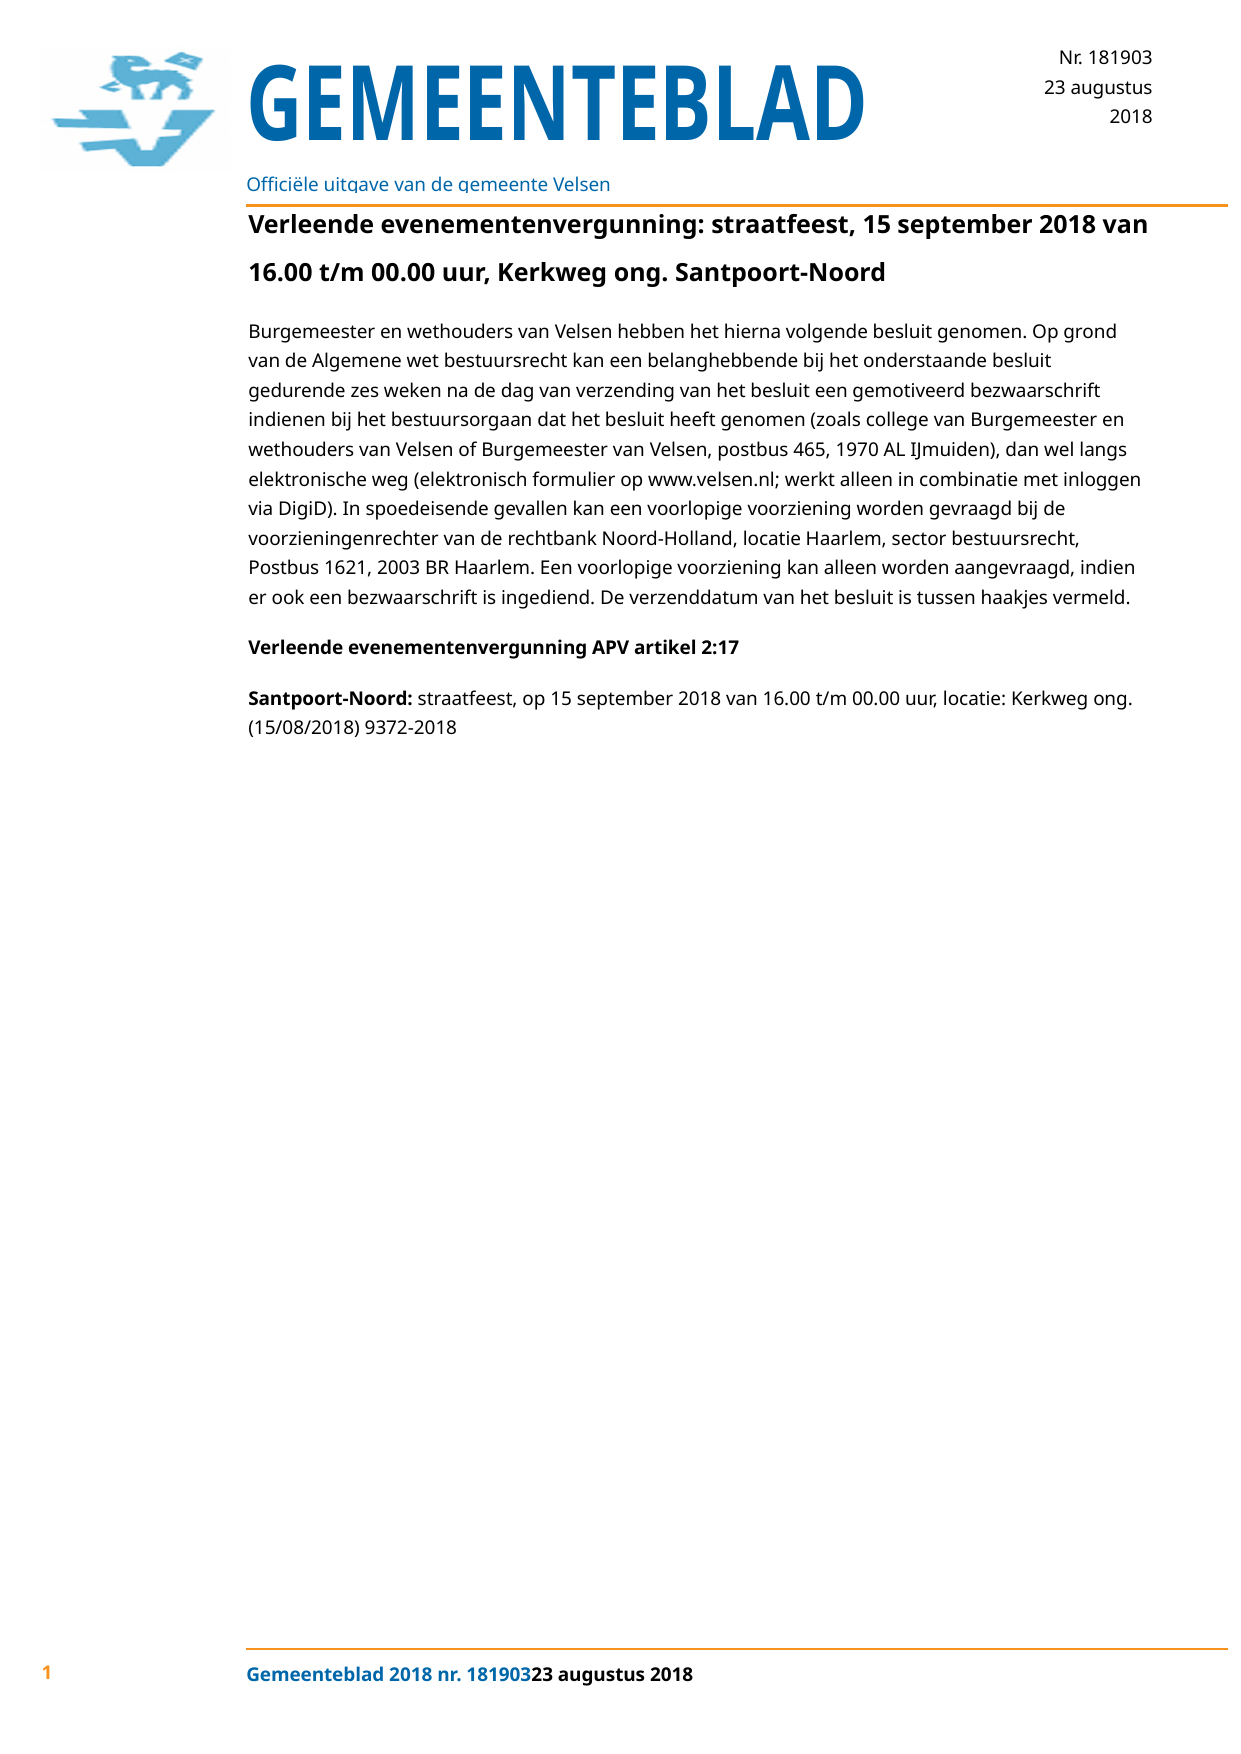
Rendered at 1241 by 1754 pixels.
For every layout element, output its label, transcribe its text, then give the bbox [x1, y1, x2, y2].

text Verleende evenementenvergunning APV artikel 2:17 [248, 634, 1152, 660]
text Santpoort-Noord: straatfeest, op 15 september 2018 van 16.00 t/m 00.00 uur, locatie: Kerkweg ong. (15/08/2018) 9372-2018 [248, 685, 1152, 740]
text Burgemeester en wethouders van Velsen hebben het hierna volgende besluit genomen. Op grond van de Algemene wet bestuursrecht kan een belanghebbende bij het onderstaande besluit gedurende zes weken na de dag van verzending van het besluit een gemotiveerd bezwaarschrift indienen bij het bestuursorgaan dat het besluit heeft genomen (zoals college van Burgemeester en wethouders van Velsen of Burgemeester van Velsen, postbus 465, 1970 AL IJmuiden), dan wel langs elektronische weg (elektronisch formulier op www.velsen.nl; werkt alleen in combinatie met inloggen via DigiD). In spoedeisende gevallen kan een voorlopige voorziening worden gevraagd bij de voorzieningenrechter van de rechtbank Noord-Holland, locatie Haarlem, sector bestuursrecht, Postbus 1621, 2003 BR Haarlem. Een voorlopige voorziening kan alleen worden aangevraagd, indien er ook een bezwaarschrift is ingediend. De verzenddatum van het besluit is tussen haakjes vermeld. [248, 318, 1152, 610]
text Verleende evenementenvergunning: straatfeest, 15 september 2018 van 16.00 t/m 00.00 uur, Kerkweg ong. Santpoort-Noord [248, 207, 1152, 288]
picture [41, 47, 231, 172]
